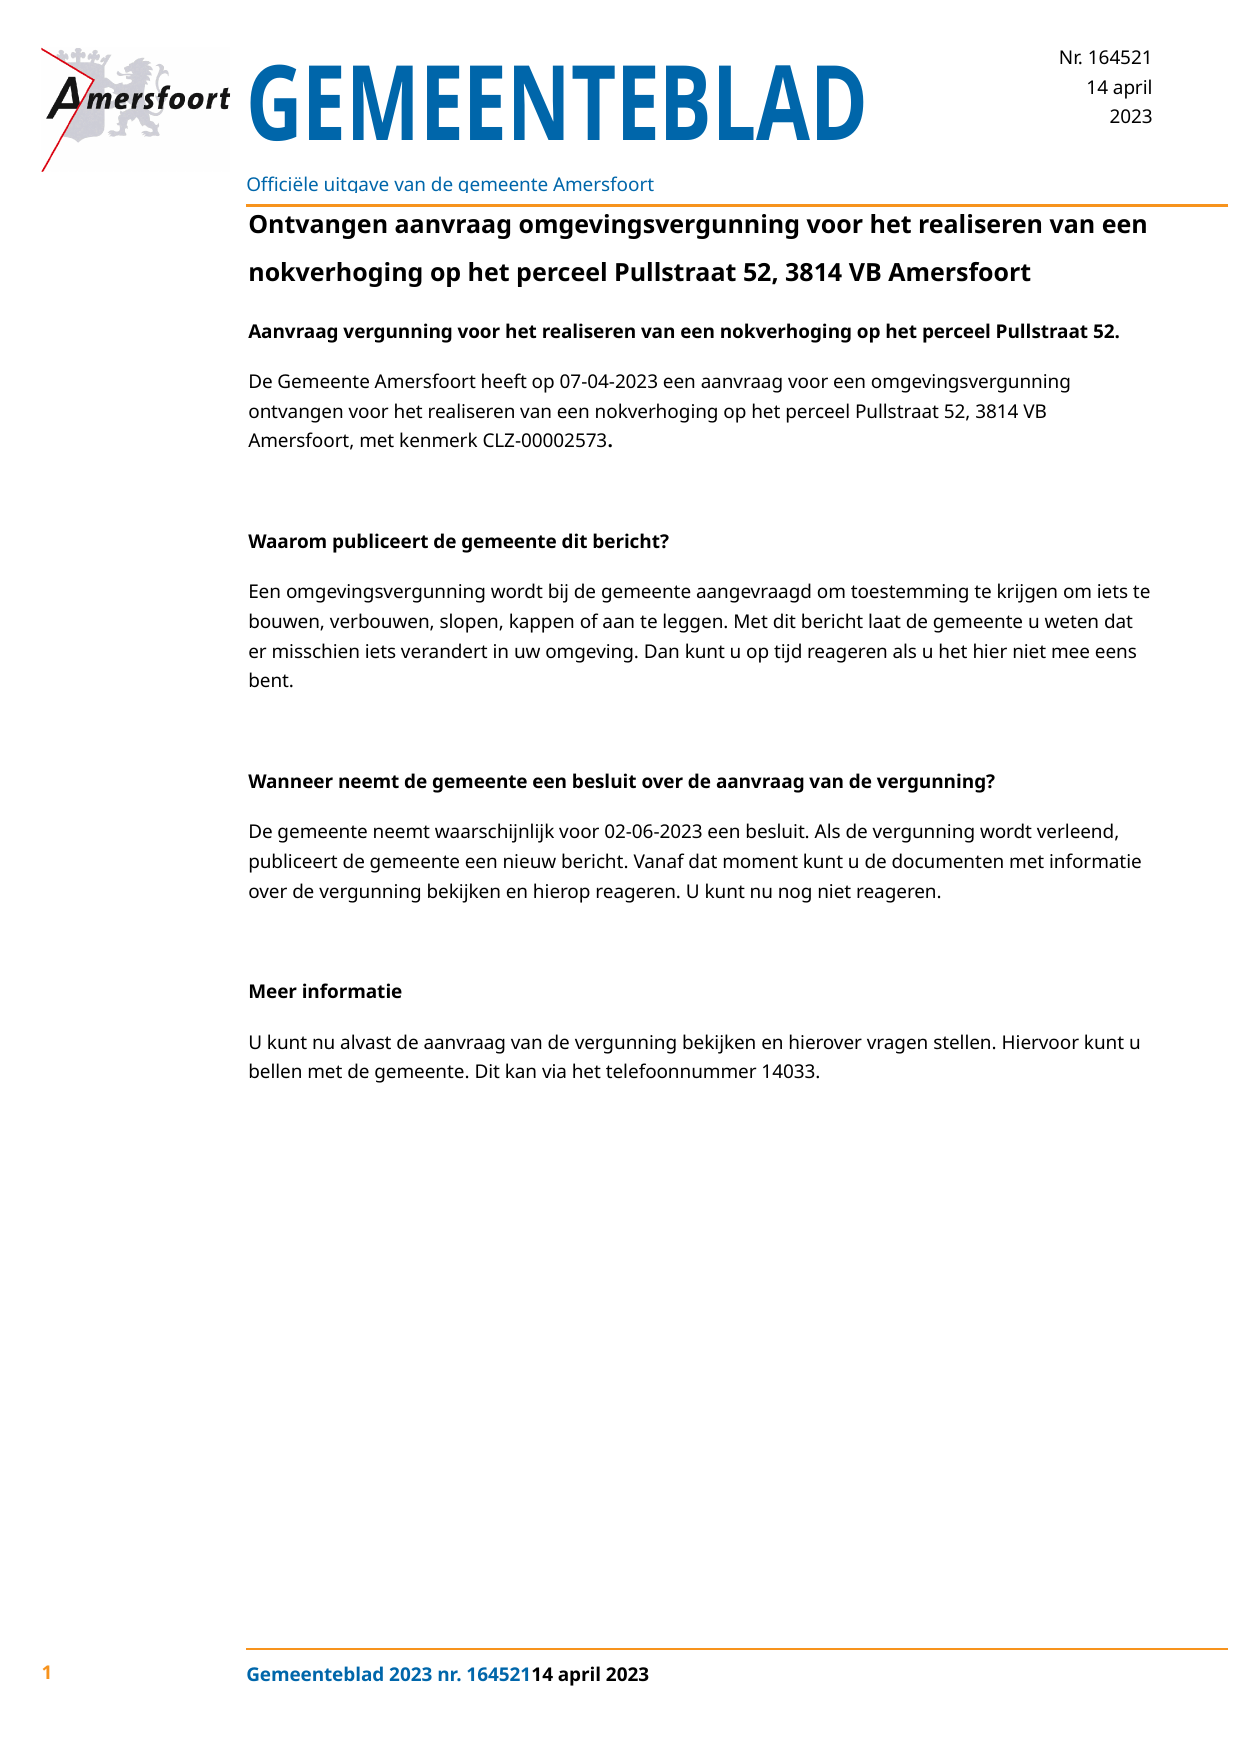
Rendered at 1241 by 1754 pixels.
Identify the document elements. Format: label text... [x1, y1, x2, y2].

text U kunt nu alvast de aanvraag van de vergunning bekijken en hierover vragen stellen. Hiervoor kunt u bellen met de gemeente. Dit kan via het telefoonnummer 14033. [248, 1029, 1152, 1084]
text De Gemeente Amersfoort heeft op 07-04-2023 een aanvraag voor een omgevingsvergunning ontvangen voor het realiseren van een nokverhoging op het perceel Pullstraat 52, 3814 VB Amersfoort, met kenmerk CLZ-00002573. [248, 368, 1152, 453]
text Een omgevingsvergunning wordt bij de gemeente aangevraagd om toestemming te krijgen om iets te bouwen, verbouwen, slopen, kappen of aan te leggen. Met dit bericht laat de gemeente u weten dat er misschien iets verandert in uw omgeving. Dan kunt u op tijd reageren als u het hier niet mee eens bent. [248, 579, 1152, 693]
text Ontvangen aanvraag omgevingsvergunning voor het realiseren van een nokverhoging op het perceel Pullstraat 52, 3814 VB Amersfoort [248, 207, 1152, 288]
text Aanvraag vergunning voor het realiseren van een nokverhoging op het perceel Pullstraat 52. [248, 318, 1152, 344]
picture [41, 47, 231, 172]
text Meer informatie [248, 979, 1152, 1004]
text Waarom publiceert de gemeente dit bericht? [248, 528, 1152, 554]
text Wanneer neemt de gemeente een besluit over de aanvraag van de vergunning? [248, 768, 1152, 794]
text De gemeente neemt waarschijnlijk voor 02-06-2023 een besluit. Als de vergunning wordt verleend, publiceert de gemeente een nieuw bericht. Vanaf dat moment kunt u de documenten met informatie over de vergunning bekijken en hierop reageren. U kunt nu nog niet reageren. [248, 819, 1152, 904]
